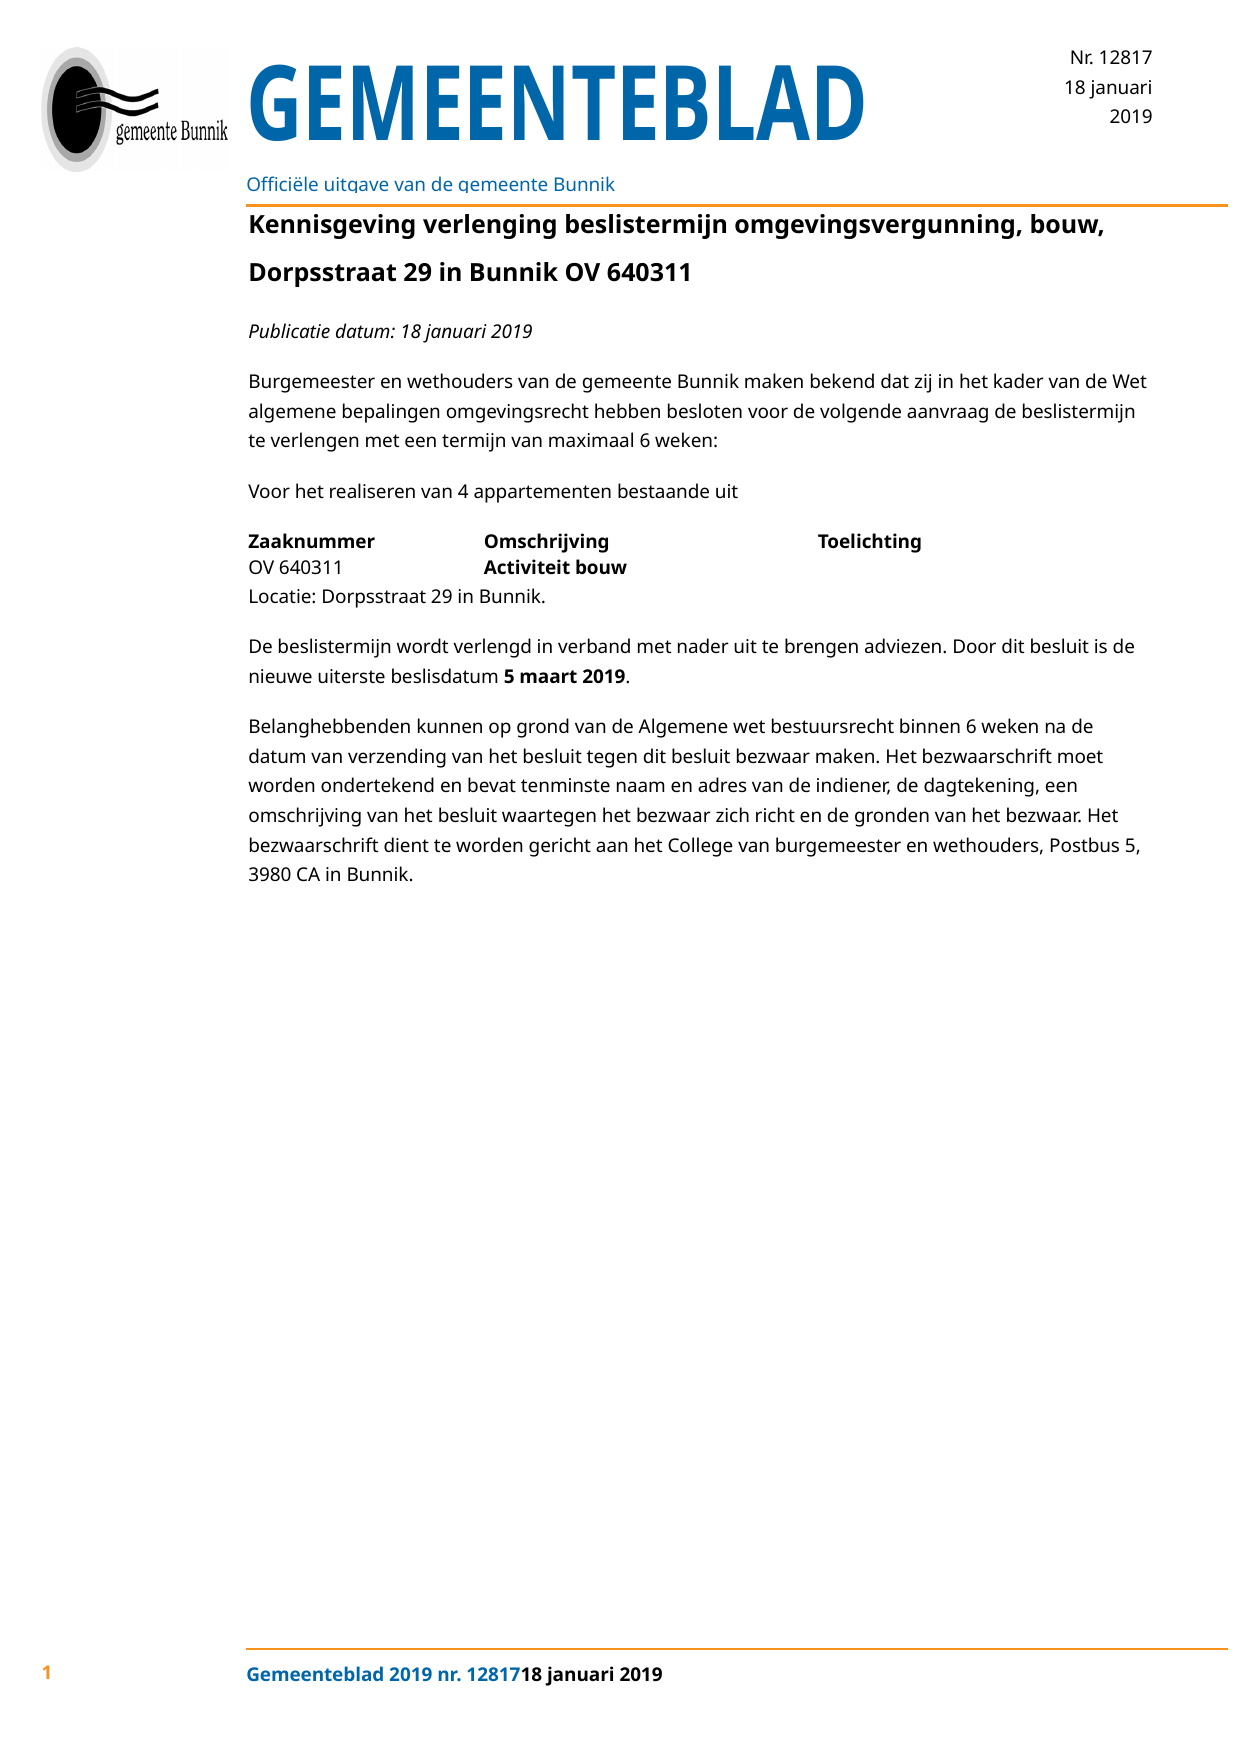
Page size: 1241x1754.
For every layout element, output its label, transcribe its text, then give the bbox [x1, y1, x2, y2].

table_header Toelichting [818, 529, 1152, 554]
table_cell OV 640311 [248, 554, 484, 580]
text Burgemeester en wethouders van de gemeente Bunnik maken bekend dat zij in het kader van de Wet algemene bepalingen omgevingsrecht hebben besloten voor de volgende aanvraag de beslistermijn te verlengen met een termijn van maximaal 6 weken: [248, 368, 1152, 453]
text De beslistermijn wordt verlengd in verband met nader uit te brengen adviezen. Door dit besluit is de nieuwe uiterste beslisdatum 5 maart 2019. [248, 633, 1152, 689]
text Locatie: Dorpsstraat 29 in Bunnik. [248, 583, 1152, 609]
table_header Omschrijving [484, 529, 818, 554]
text Kennisgeving verlenging beslistermijn omgevingsvergunning, bouw, Dorpsstraat 29 in Bunnik OV 640311 [248, 207, 1152, 288]
text Publicatie datum: 18 januari 2019 [248, 318, 1152, 344]
table_cell [818, 554, 1152, 580]
table_header Zaaknummer [248, 529, 484, 554]
table_cell Activiteit bouw [484, 554, 818, 580]
text Voor het realiseren van 4 appartementen bestaande uit [248, 478, 1152, 504]
text Belanghebbenden kunnen op grond van de Algemene wet bestuursrecht binnen 6 weken na de datum van verzending van het besluit tegen dit besluit bezwaar maken. Het bezwaarschrift moet worden ondertekend en bevat tenminste naam en adres van de indiener, de dagtekening, een omschrijving van het besluit waartegen het bezwaar zich richt en de gronden van het bezwaar. Het bezwaarschrift dient te worden gericht aan het College van burgemeester en wethouders, Postbus 5, 3980 CA in Bunnik. [248, 713, 1152, 887]
picture [41, 47, 231, 172]
